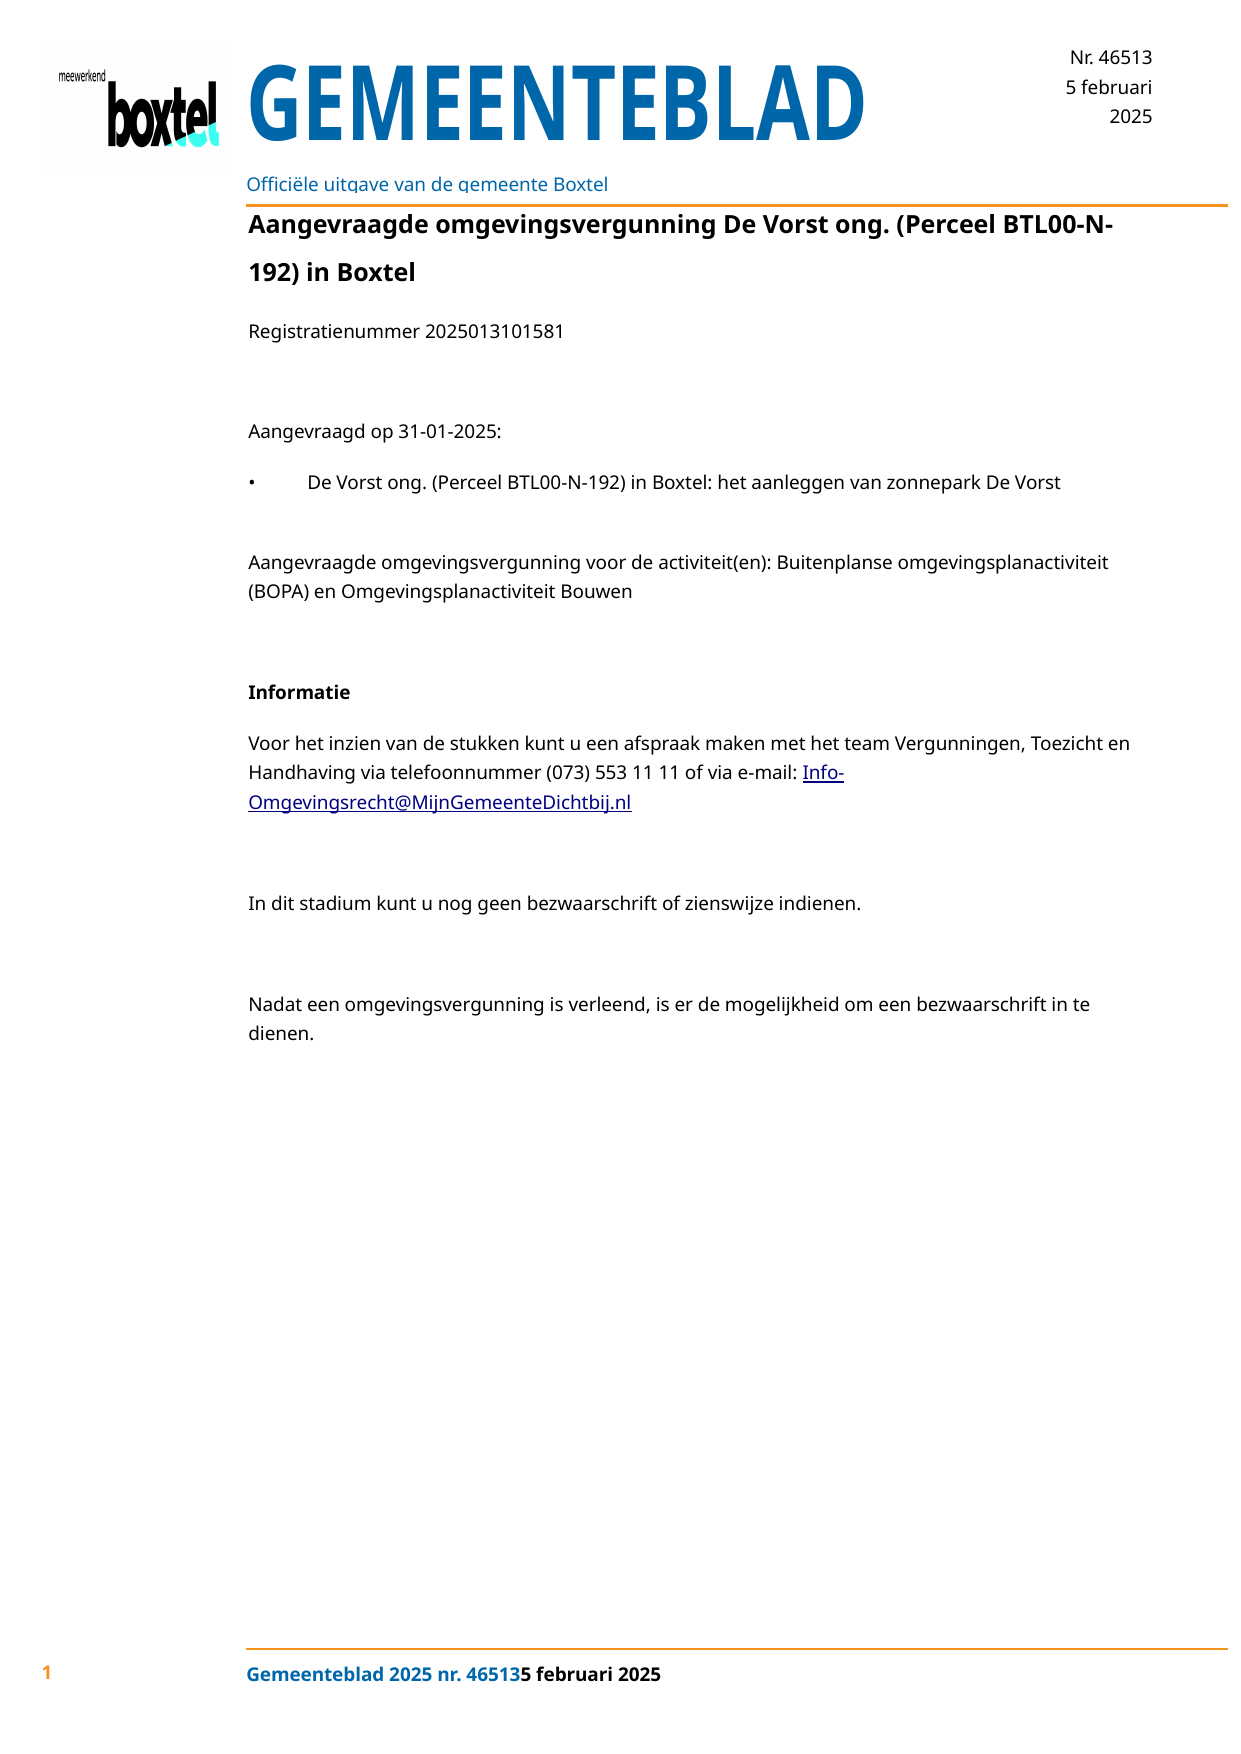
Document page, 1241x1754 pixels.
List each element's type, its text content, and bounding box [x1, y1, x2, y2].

text Informatie [248, 679, 1152, 705]
text Registratienummer 2025013101581 [248, 318, 1152, 344]
text Voor het inzien van de stukken kunt u een afspraak maken met het team Vergunningen, Toezicht en Handhaving via telefoonnummer (073) 553 11 11 of via e-mail: Info-Omgevingsrecht@MijnGemeenteDichtbij.nl [248, 730, 1152, 815]
text Aangevraagd op 31-01-2025: [248, 419, 1152, 444]
text Aangevraagde omgevingsvergunning voor de activiteit(en): Buitenplanse omgevingsplanactiviteit (BOPA) en Omgevingsplanactiviteit Bouwen [248, 549, 1152, 604]
list De Vorst ong. (Perceel BTL00-N-192) in Boxtel: het aanleggen van zonnepark De Vorst [248, 469, 1152, 495]
text Nadat een omgevingsvergunning is verleend, is er de mogelijkheid om een bezwaarschrift in te dienen. [248, 991, 1152, 1046]
text Aangevraagde omgevingsvergunning De Vorst ong. (Perceel BTL00-N-192) in Boxtel [248, 207, 1152, 288]
text In dit stadium kunt u nog geen bezwaarschrift of zienswijze indienen. [248, 890, 1152, 916]
picture [41, 47, 231, 172]
